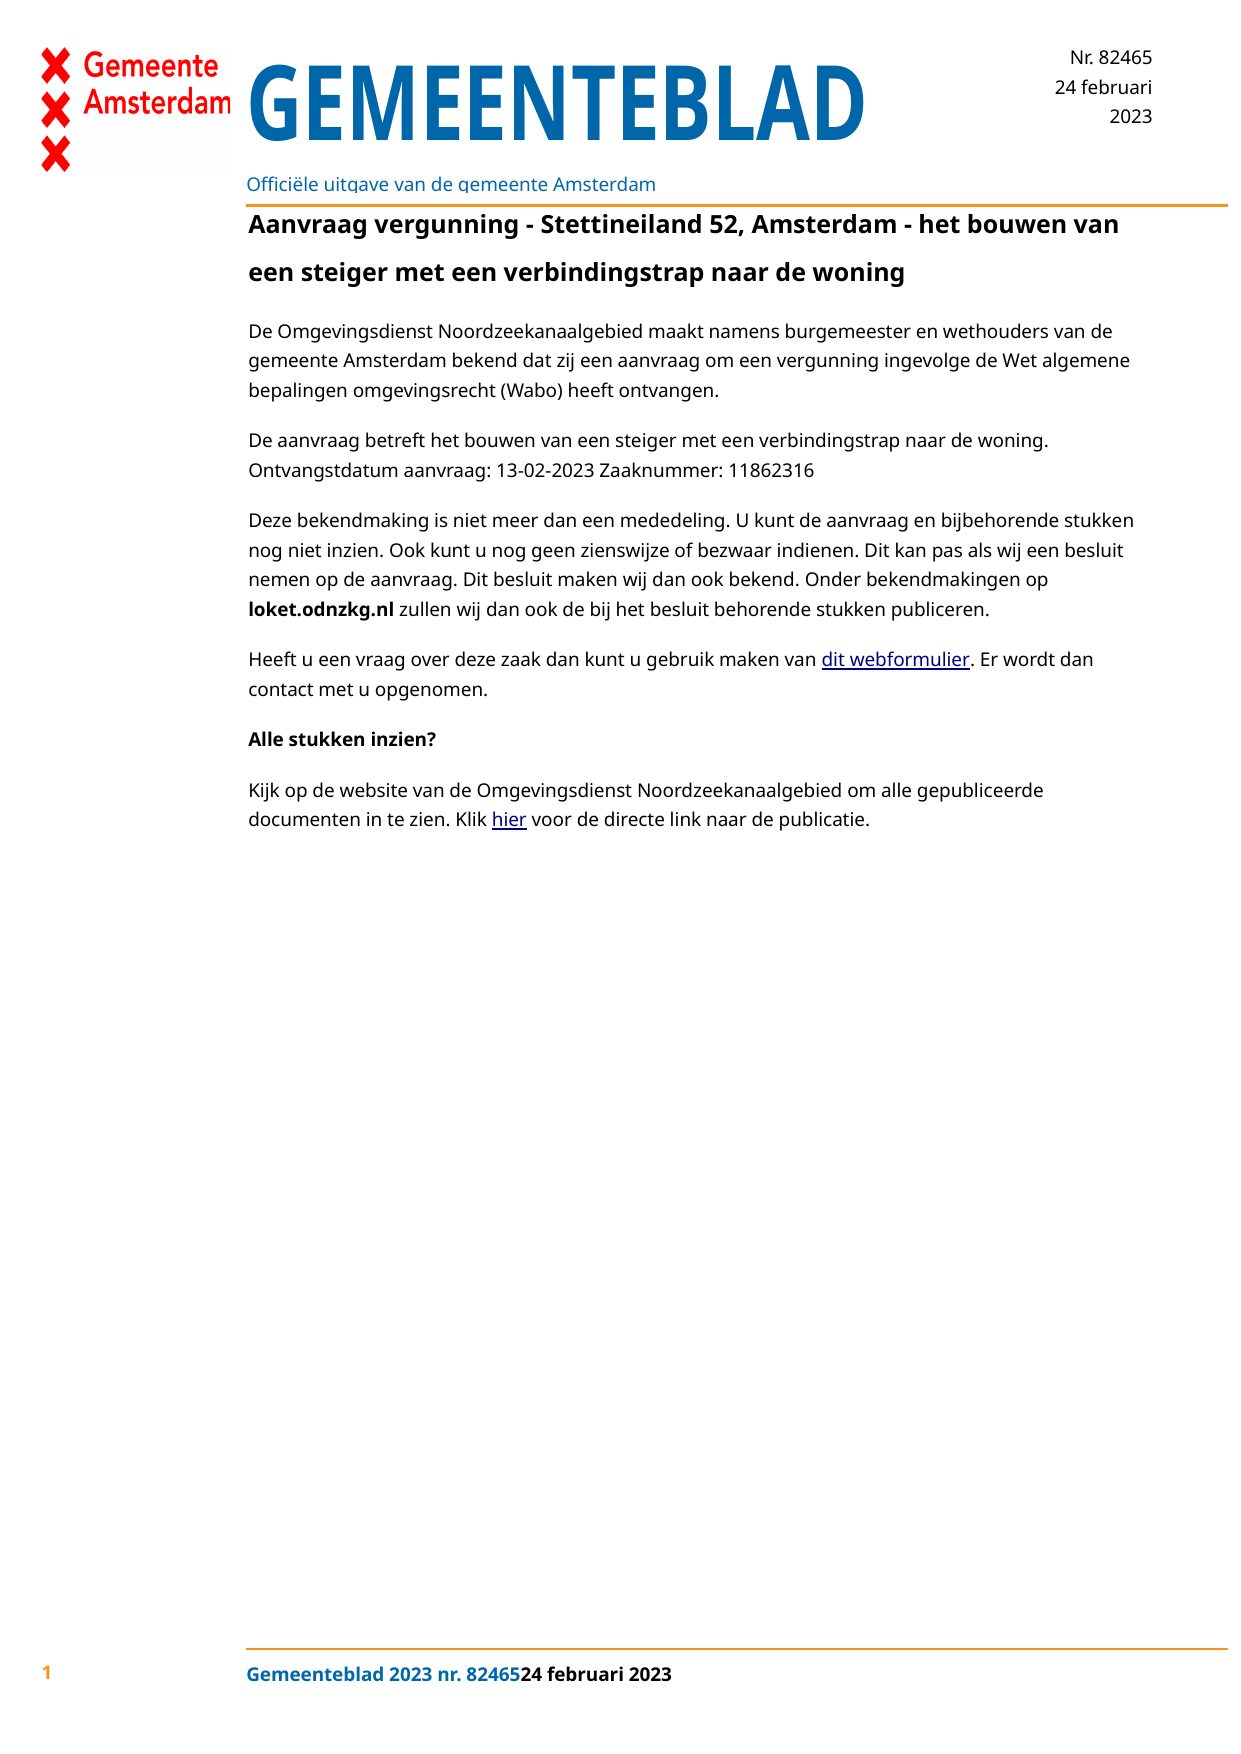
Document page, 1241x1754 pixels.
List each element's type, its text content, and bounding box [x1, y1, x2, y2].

text Alle stukken inzien? [248, 727, 1152, 752]
text De aanvraag betreft het bouwen van een steiger met een verbindingstrap naar de woning. Ontvangstdatum aanvraag: 13-02-2023 Zaaknummer: 11862316 [248, 427, 1152, 483]
text De Omgevingsdienst Noordzeekanaalgebied maakt namens burgemeester en wethouders van de gemeente Amsterdam bekend dat zij een aanvraag om een vergunning ingevolge de Wet algemene bepalingen omgevingsrecht (Wabo) heeft ontvangen. [248, 318, 1152, 403]
text Heeft u een vraag over deze zaak dan kunt u gebruik maken van dit webformulier. Er wordt dan contact met u opgenomen. [248, 647, 1152, 702]
picture [41, 47, 231, 172]
text Aanvraag vergunning - Stettineiland 52, Amsterdam - het bouwen van een steiger met een verbindingstrap naar de woning [248, 207, 1152, 288]
text Deze bekendmaking is niet meer dan een mededeling. U kunt de aanvraag en bijbehorende stukken nog niet inzien. Ook kunt u nog geen zienswijze of bezwaar indienen. Dit kan pas als wij een besluit nemen op de aanvraag. Dit besluit maken wij dan ook bekend. Onder bekendmakingen op loket.odnzkg.nl zullen wij dan ook de bij het besluit behorende stukken publiceren. [248, 507, 1152, 622]
text Kijk op de website van de Omgevingsdienst Noordzeekanaalgebied om alle gepubliceerde documenten in te zien. Klik hier voor de directe link naar de publicatie. [248, 777, 1152, 832]
